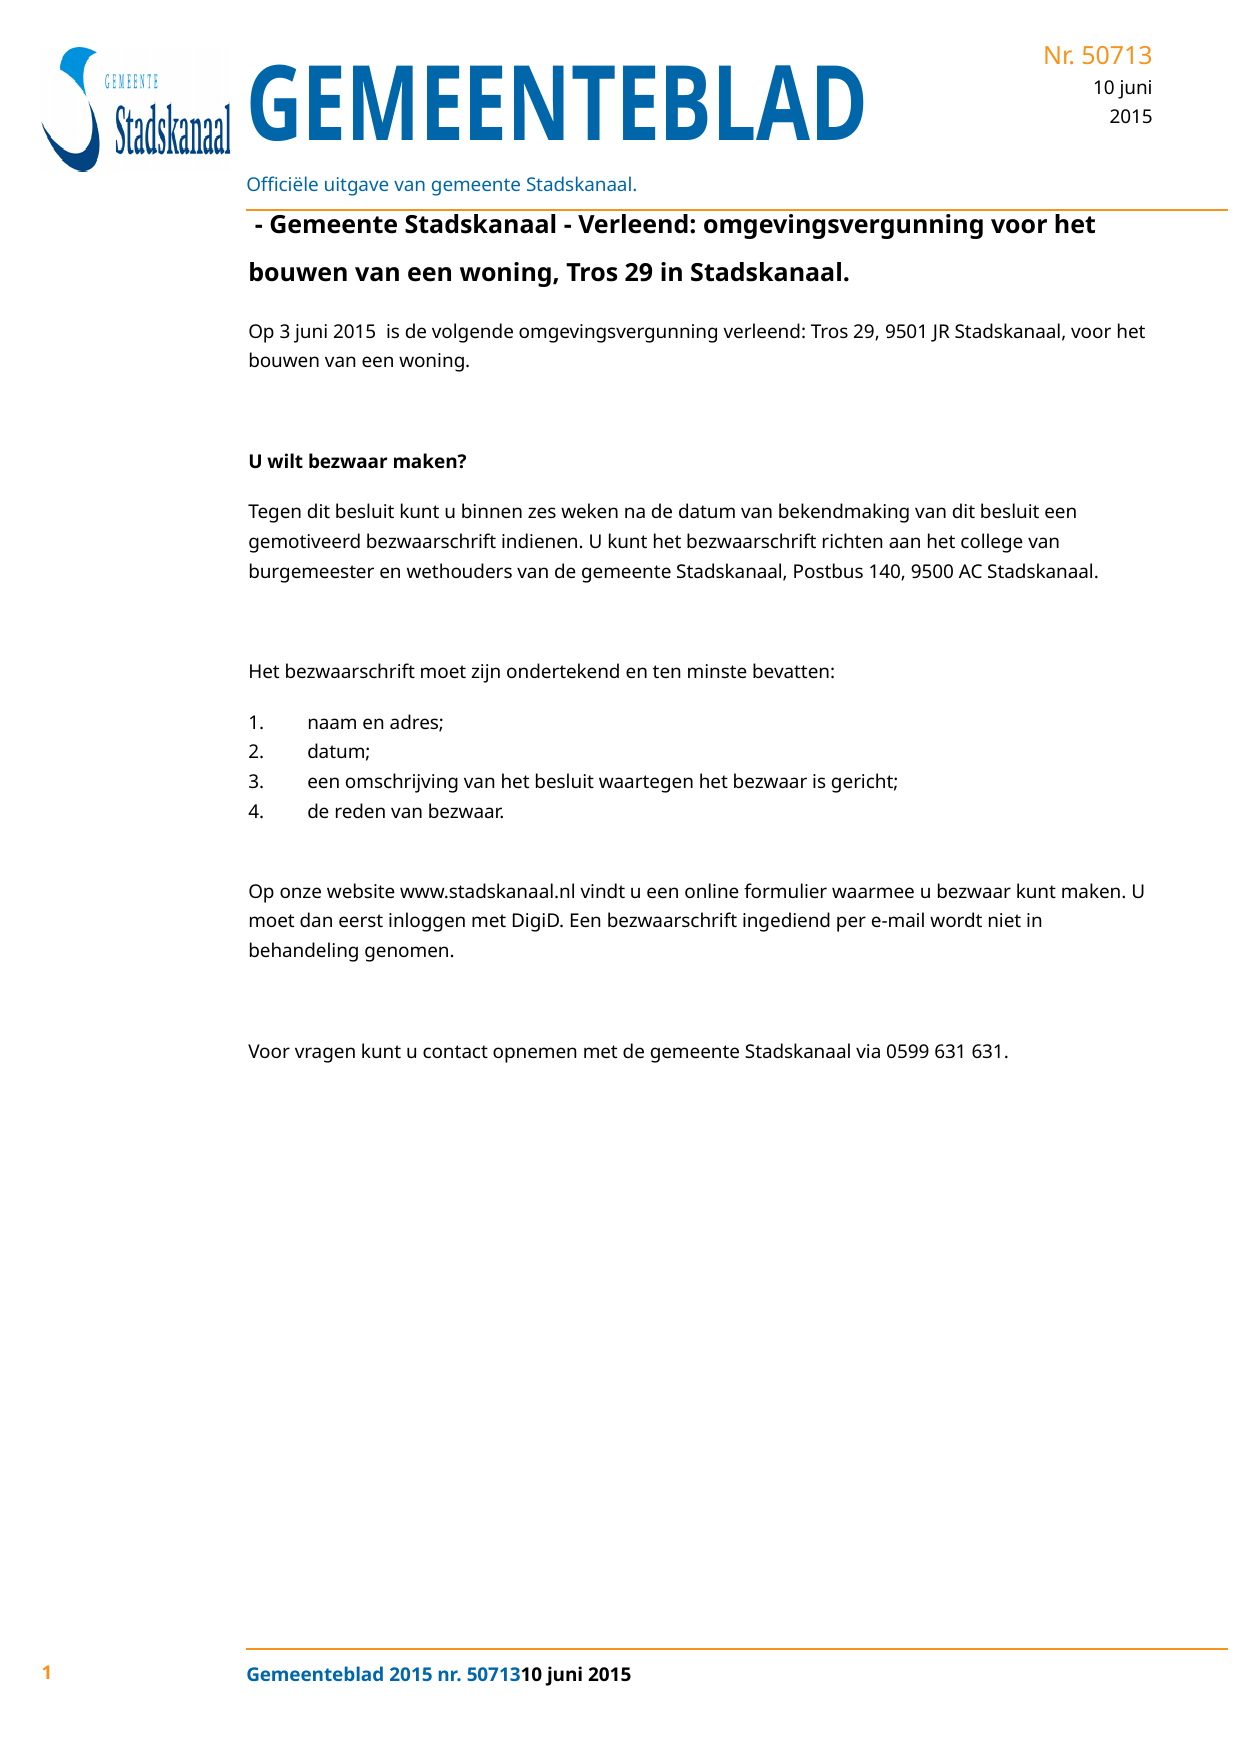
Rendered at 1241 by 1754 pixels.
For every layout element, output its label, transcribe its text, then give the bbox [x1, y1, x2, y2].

list naam en adres; [248, 709, 1152, 735]
list datum; [248, 739, 1152, 764]
text Op onze website www.stadskanaal.nl vindt u een online formulier waarmee u bezwaar kunt maken. U moet dan eerst inloggen met DigiD. Een bezwaarschrift ingediend per e-mail wordt niet in behandeling genomen. [248, 878, 1152, 963]
list een omschrijving van het besluit waartegen het bezwaar is gericht; [248, 768, 1152, 794]
list de reden van bezwaar. [248, 798, 1152, 824]
text - Gemeente Stadskanaal - Verleend: omgevingsvergunning voor het bouwen van een woning, Tros 29 in Stadskanaal. [248, 211, 1152, 288]
text Tegen dit besluit kunt u binnen zes weken na de datum van bekendmaking van dit besluit een gemotiveerd bezwaarschrift indienen. U kunt het bezwaarschrift richten aan het college van burgemeester en wethouders van de gemeente Stadskanaal, Postbus 140, 9500 AC Stadskanaal. [248, 499, 1152, 584]
text Op 3 juni 2015 is de volgende omgevingsvergunning verleend: Tros 29, 9501 JR Stadskanaal, voor het bouwen van een woning. [248, 318, 1152, 373]
text Het bezwaarschrift moet zijn ondertekend en ten minste bevatten: [248, 659, 1152, 684]
text U wilt bezwaar maken? [248, 448, 1152, 474]
text Voor vragen kunt u contact opnemen met de gemeente Stadskanaal via 0599 631 631. [248, 1038, 1152, 1064]
picture [41, 47, 231, 172]
